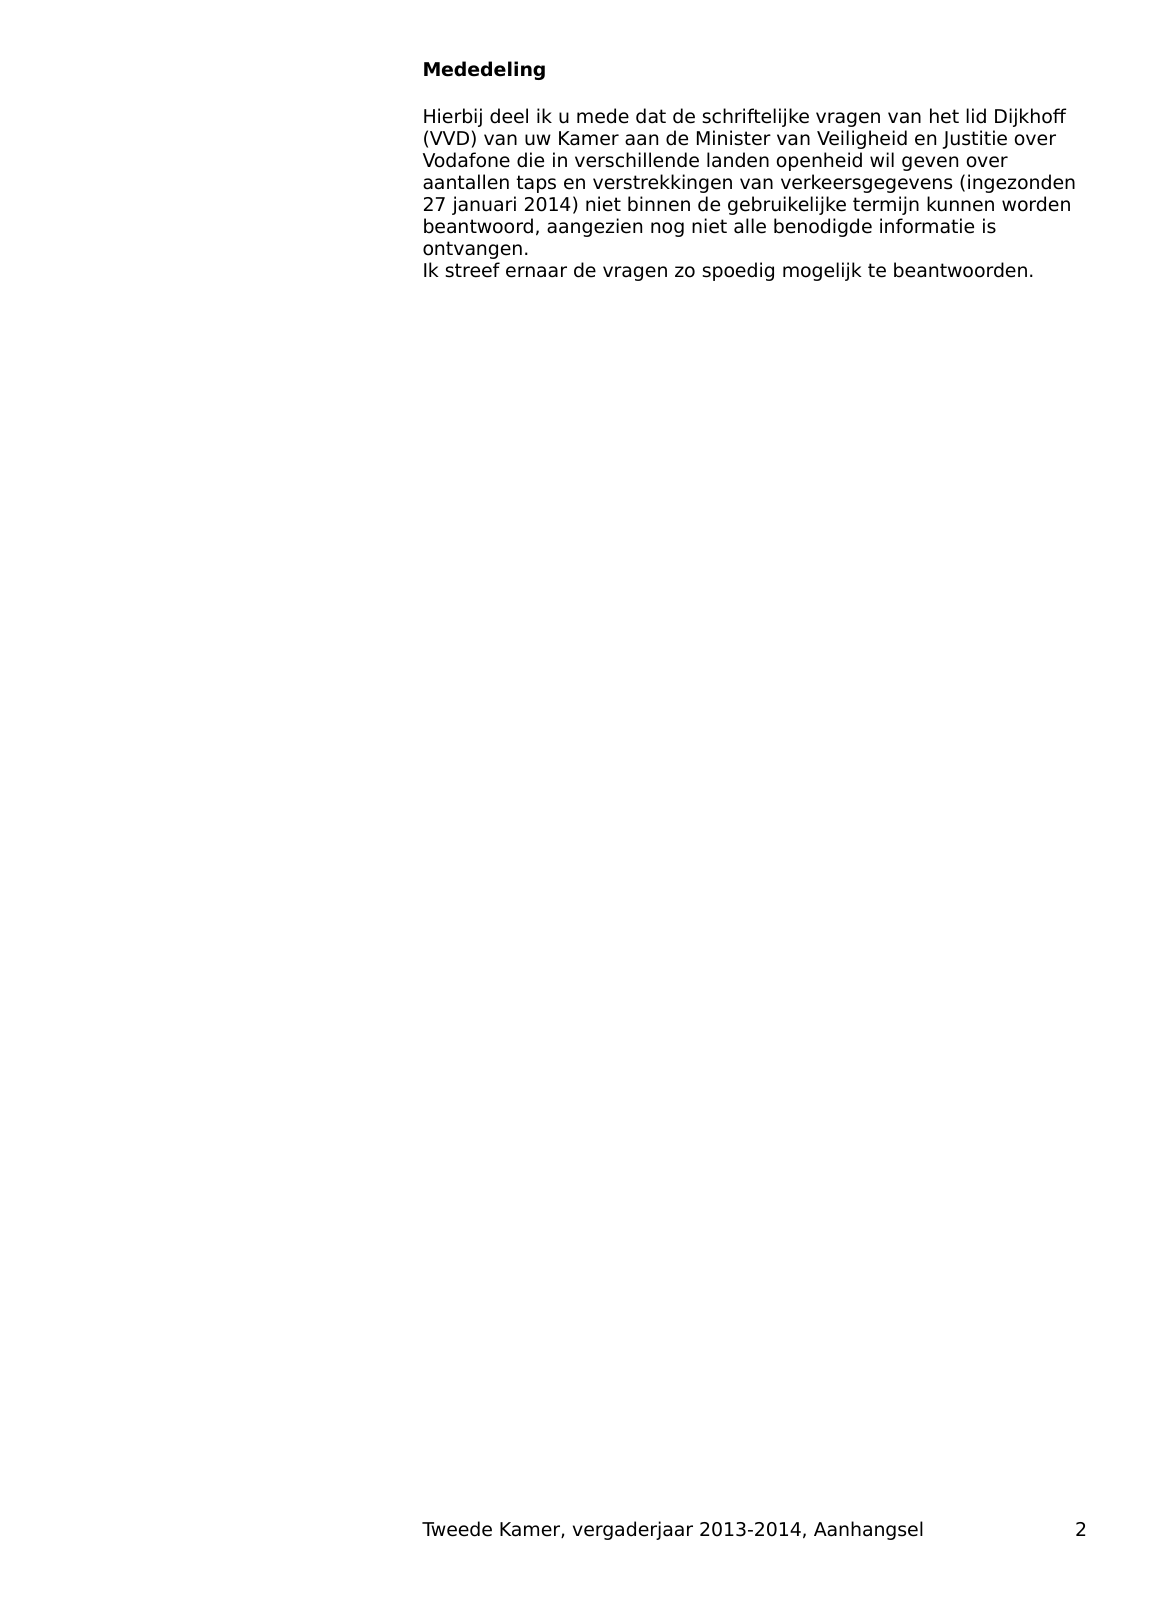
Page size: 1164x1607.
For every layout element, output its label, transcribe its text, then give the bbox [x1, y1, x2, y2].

text Hierbij deel ik u mede dat de schriftelijke vragen van het lid Dijkhoff (VVD) van uw Kamer aan de Minister van Veiligheid en Justitie over Vodafone die in verschillende landen openheid wil geven over aantallen taps en verstrekkingen van verkeersgegevens (ingezonden 27 januari 2014) niet binnen de gebruikelijke termijn kunnen worden beantwoord, aangezien nog niet alle benodigde informatie is ontvangen. [422, 106, 1087, 260]
subtitle Mededeling [422, 59, 1087, 81]
text Ik streef ernaar de vragen zo spoedig mogelijk te beantwoorden. [422, 260, 1087, 282]
